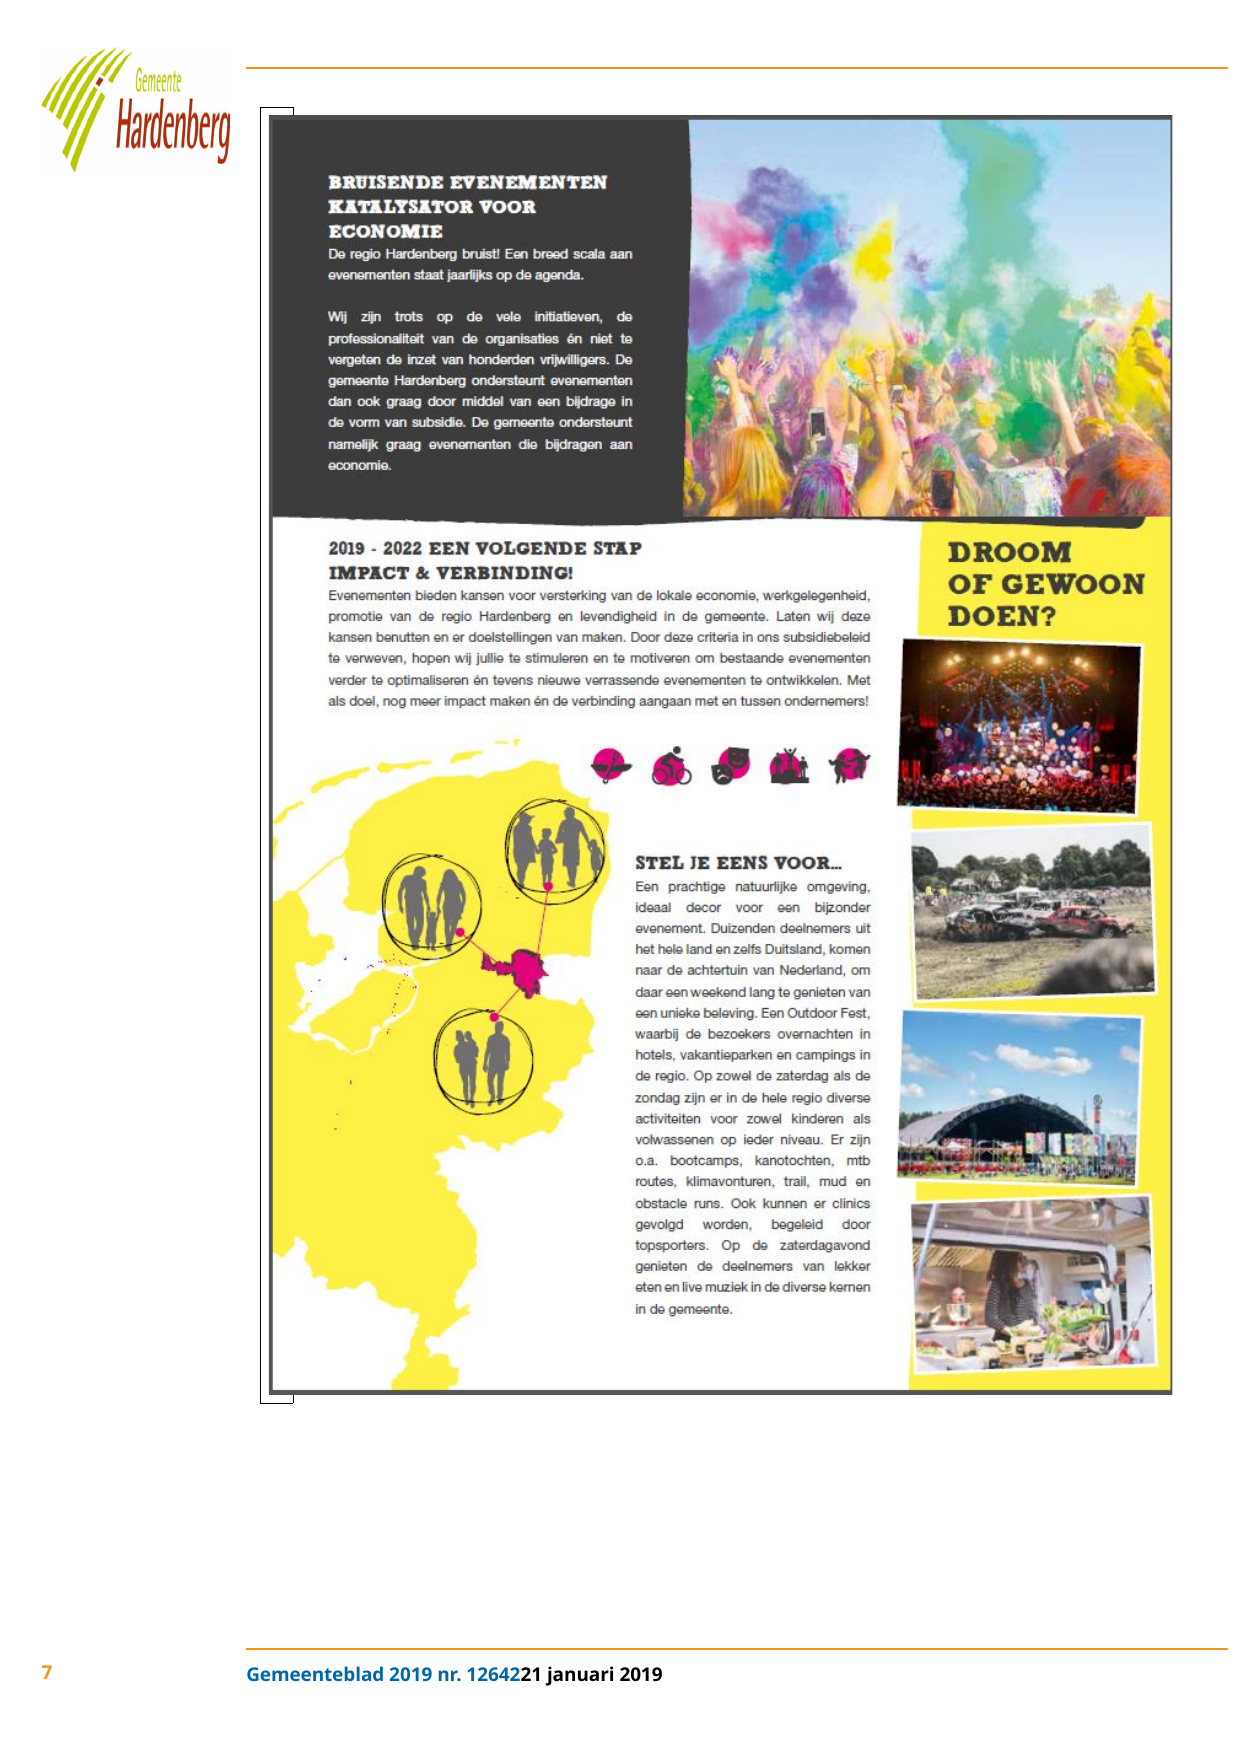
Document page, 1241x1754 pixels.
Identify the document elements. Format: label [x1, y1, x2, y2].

picture [41, 47, 231, 172]
picture [268, 115, 1173, 1395]
